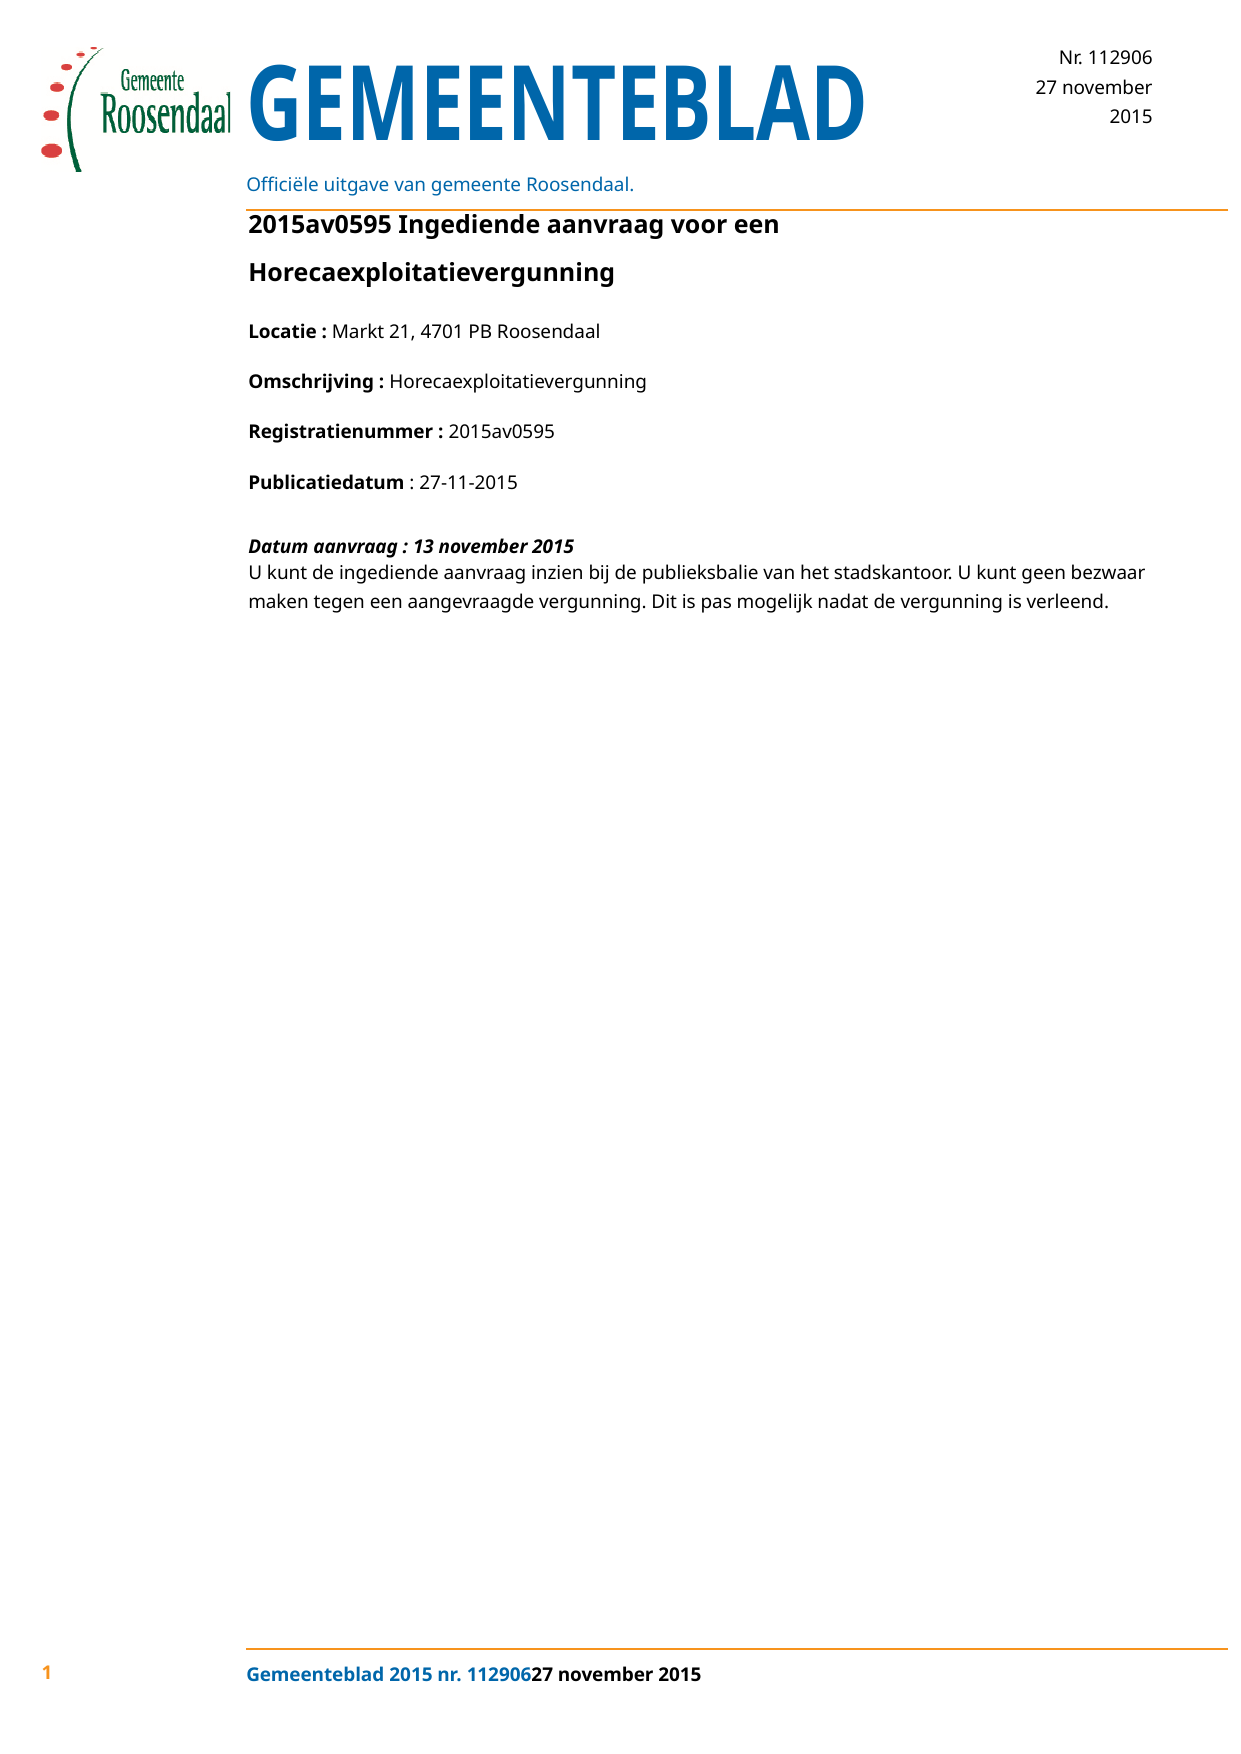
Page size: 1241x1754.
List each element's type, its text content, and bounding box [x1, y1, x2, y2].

text Publicatiedatum : 27-11-2015 [248, 469, 1152, 495]
text Omschrijving : Horecaexploitatievergunning [248, 368, 1152, 394]
text Locatie : Markt 21, 4701 PB Roosendaal [248, 318, 1152, 344]
text U kunt de ingediende aanvraag inzien bij de publieksbalie van het stadskantoor. U kunt geen bezwaar maken tegen een aangevraagde vergunning. Dit is pas mogelijk nadat de vergunning is verleend. [248, 559, 1152, 614]
picture [41, 47, 231, 172]
text 2015av0595 Ingediende aanvraag voor een Horecaexploitatievergunning [248, 211, 1152, 288]
text Datum aanvraag : 13 november 2015 [248, 533, 1152, 559]
text Registratienummer : 2015av0595 [248, 419, 1152, 444]
